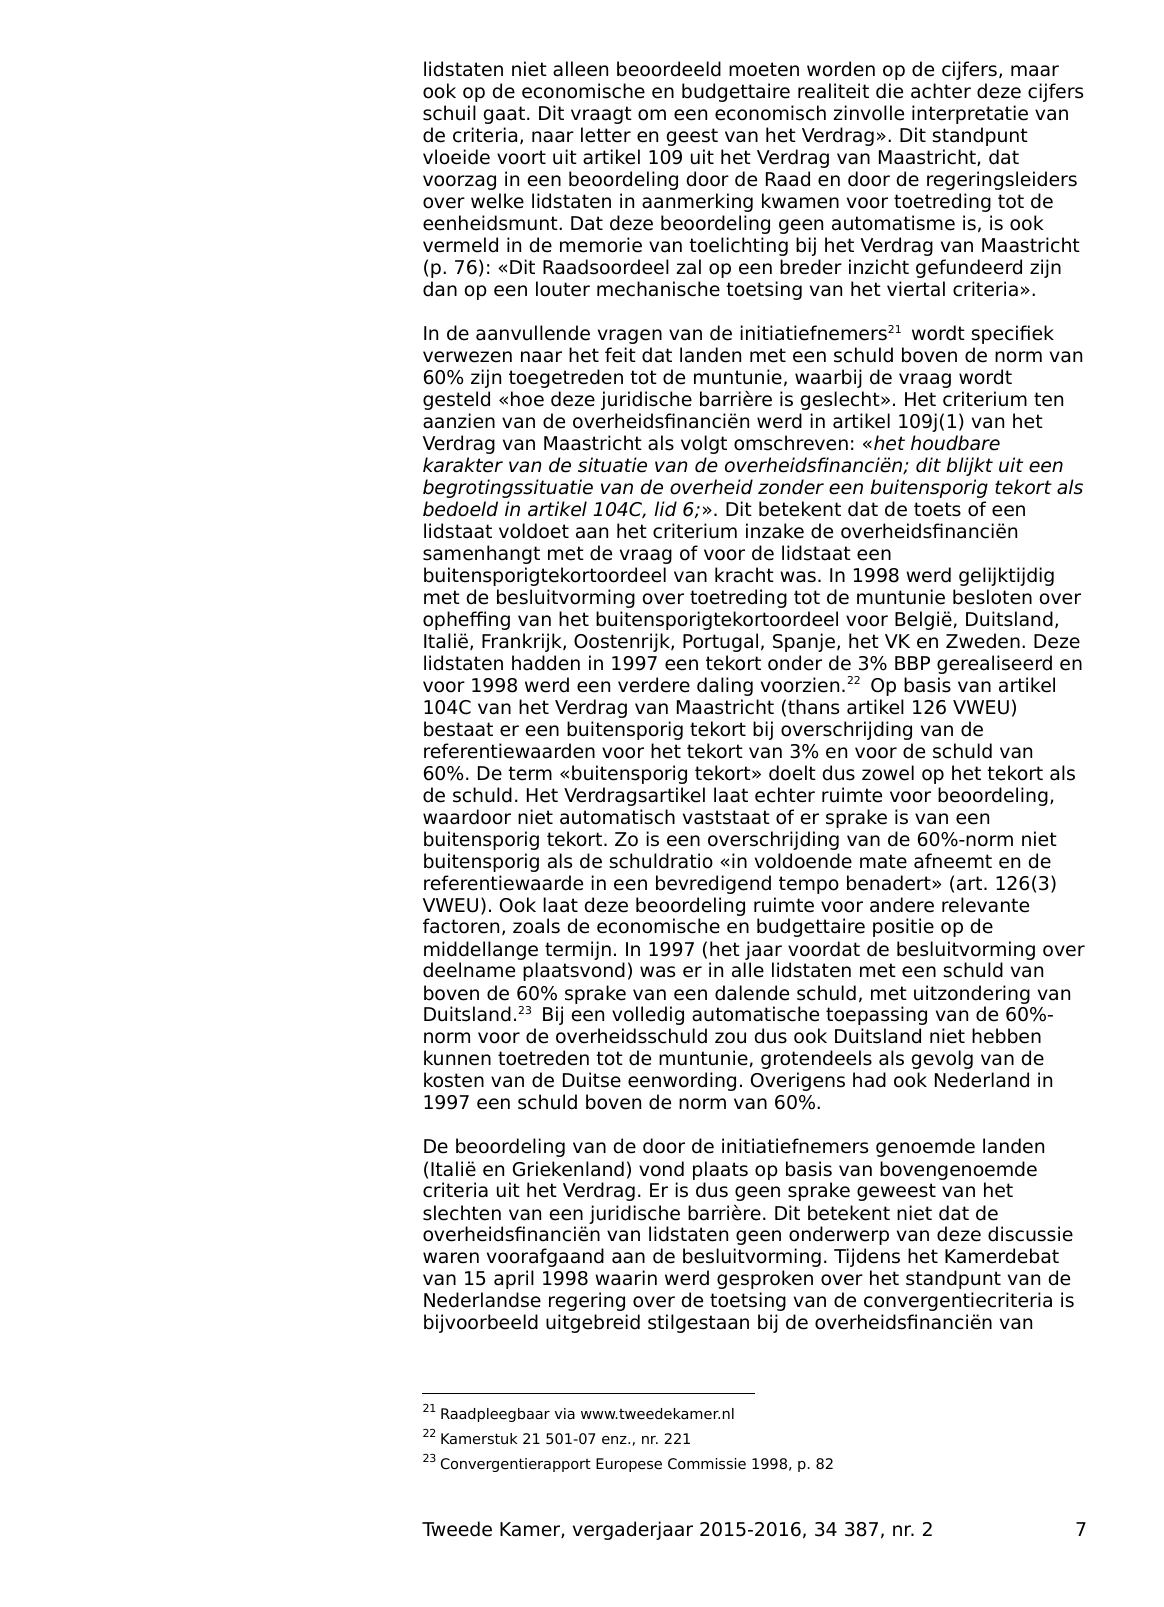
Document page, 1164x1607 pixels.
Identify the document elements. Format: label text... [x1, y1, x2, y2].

text Convergentierapport Europese Commissie 1998, p. 82 [422, 1452, 1087, 1474]
text De beoordeling van de door de initiatiefnemers genoemde landen (Italië en Griekenland) vond plaats op basis van bovengenoemde criteria uit het Verdrag. Er is dus geen sprake geweest van het slechten van een juridische barrière. Dit betekent niet dat de overheidsfinanciën van lidstaten geen onderwerp van deze discussie waren voorafgaand aan de besluitvorming. Tijdens het Kamerdebat van 15 april 1998 waarin werd gesproken over het standpunt van de Nederlandse regering over de toetsing van de convergentiecriteria is bijvoorbeeld uitgebreid stilgestaan bij de overheidsfinanciën van [422, 1136, 1087, 1334]
text Raadpleegbaar via www.tweedekamer.nl [422, 1402, 1087, 1424]
text lidstaten niet alleen beoordeeld moeten worden op de cijfers, maar ook op de economische en budgettaire realiteit die achter deze cijfers schuil gaat. Dit vraagt om een economisch zinvolle interpretatie van de criteria, naar letter en geest van het Verdrag». Dit standpunt vloeide voort uit artikel 109 uit het Verdrag van Maastricht, dat voorzag in een beoordeling door de Raad en door de regeringsleiders over welke lidstaten in aanmerking kwamen voor toetreding tot de eenheidsmunt. Dat deze beoordeling geen automatisme is, is ook vermeld in de memorie van toelichting bij het Verdrag van Maastricht (p. 76): «Dit Raadsoordeel zal op een breder inzicht gefundeerd zijn dan op een louter mechanische toetsing van het viertal criteria». [422, 59, 1087, 301]
text In de aanvullende vragen van de initiatiefnemers wordt specifiek verwezen naar het feit dat landen met een schuld boven de norm van 60% zijn toegetreden tot de muntunie, waarbij de vraag wordt gesteld «hoe deze juridische barrière is geslecht». Het criterium ten aanzien van de overheidsfinanciën werd in artikel 109j(1) van het Verdrag van Maastricht als volgt omschreven: «het houdbare karakter van de situatie van de overheidsfinanciën; dit blijkt uit een begrotingssituatie van de overheid zonder een buitensporig tekort als bedoeld in artikel 104C, lid 6;». Dit betekent dat de toets of een lidstaat voldoet aan het criterium inzake de overheidsfinanciën samenhangt met de vraag of voor de lidstaat een buitensporigtekortoordeel van kracht was. In 1998 werd gelijktijdig met de besluitvorming over toetreding tot de muntunie besloten over opheffing van het buitensporigtekortoordeel voor België, Duitsland, Italië, Frankrijk, Oostenrijk, Portugal, Spanje, het VK en Zweden. Deze lidstaten hadden in 1997 een tekort onder de 3% BBP gerealiseerd en voor 1998 werd een verdere daling voorzien. Op basis van artikel 104C van het Verdrag van Maastricht (thans artikel 126 VWEU) bestaat er een buitensporig tekort bij overschrijding van de referentiewaarden voor het tekort van 3% en voor de schuld van 60%. De term «buitensporig tekort» doelt dus zowel op het tekort als de schuld. Het Verdragsartikel laat echter ruimte voor beoordeling, waardoor niet automatisch vaststaat of er sprake is van een buitensporig tekort. Zo is een overschrijding van de 60%-norm niet buitensporig als de schuldratio «in voldoende mate afneemt en de referentiewaarde in een bevredigend tempo benadert» (art. 126(3) VWEU). Ook laat deze beoordeling ruimte voor andere relevante factoren, zoals de economische en budgettaire positie op de middellange termijn. In 1997 (het jaar voordat de besluitvorming over deelname plaatsvond) was er in alle lidstaten met een schuld van boven de 60% sprake van een dalende schuld, met uitzondering van Duitsland. Bij een volledig automatische toepassing van de 60%-norm voor de overheidsschuld zou dus ook Duitsland niet hebben kunnen toetreden tot de muntunie, grotendeels als gevolg van de kosten van de Duitse eenwording. Overigens had ook Nederland in 1997 een schuld boven de norm van 60%. [422, 323, 1087, 1114]
text Kamerstuk 21 501-07 enz., nr. 221 [422, 1427, 1087, 1449]
